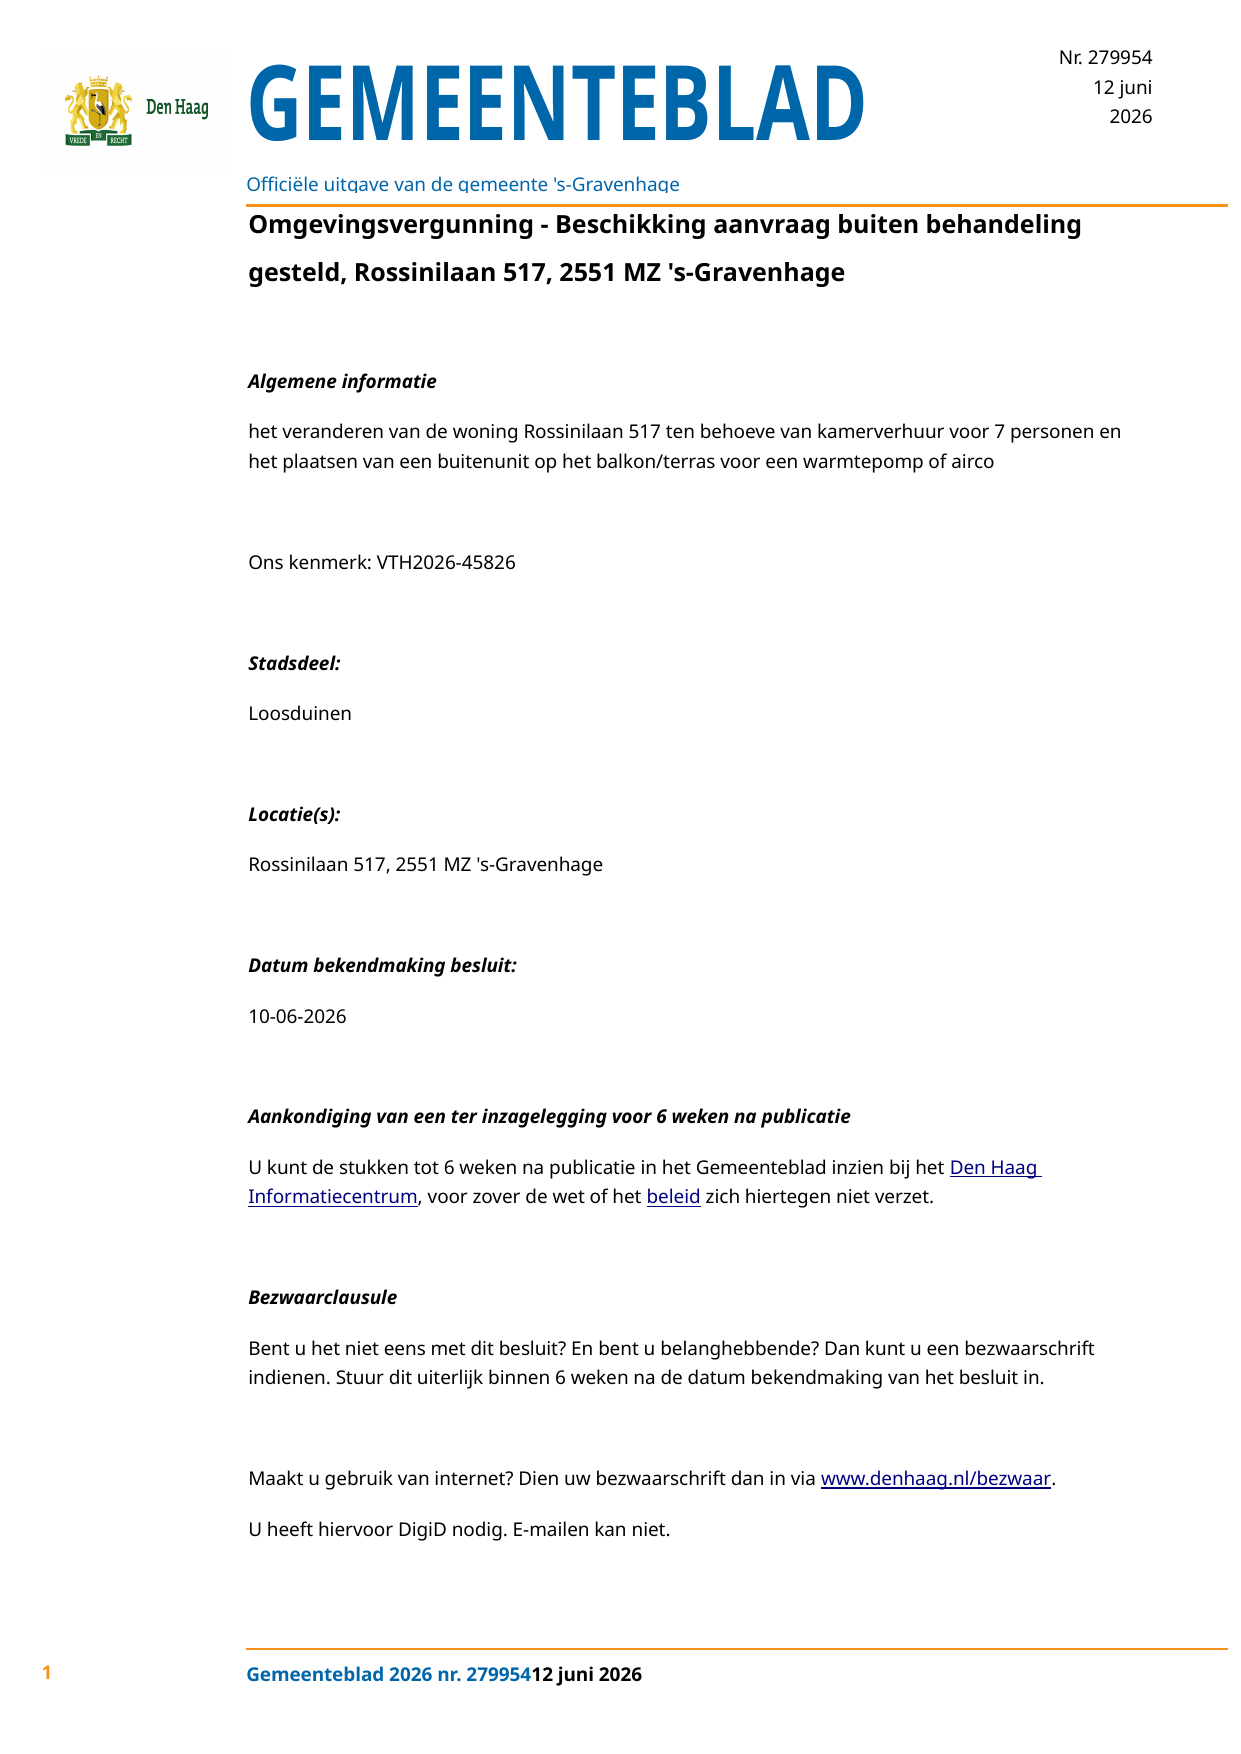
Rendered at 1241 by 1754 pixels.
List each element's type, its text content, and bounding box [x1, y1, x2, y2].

text Ons kenmerk: VTH2026-45826 [248, 549, 1152, 575]
text Bezwaarclausule [248, 1284, 1152, 1310]
text Omgevingsvergunning - Beschikking aanvraag buiten behandeling gesteld, Rossinilaan 517, 2551 MZ 's-Gravenhage [248, 207, 1152, 288]
text Loosduinen [248, 700, 1152, 726]
text Aankondiging van een ter inzagelegging voor 6 weken na publicatie [248, 1104, 1152, 1129]
text Maakt u gebruik van internet? Dien uw bezwaarschrift dan in via www.denhaag.nl/bezwaar. [248, 1465, 1152, 1491]
picture [41, 47, 231, 172]
text Datum bekendmaking besluit: [248, 952, 1152, 978]
text Locatie(s): [248, 801, 1152, 827]
text Rossinilaan 517, 2551 MZ 's-Gravenhage [248, 852, 1152, 877]
text 10-06-2026 [248, 1003, 1152, 1029]
text U kunt de stukken tot 6 weken na publicatie in het Gemeenteblad inzien bij het Den Haag Informatiecentrum, voor zover de wet of het beleid zich hiertegen niet verzet. [248, 1154, 1152, 1209]
text U heeft hiervoor DigiD nodig. E-mailen kan niet. [248, 1516, 1152, 1542]
text Bent u het niet eens met dit besluit? En bent u belanghebbende? Dan kunt u een bezwaarschrift indienen. Stuur dit uiterlijk binnen 6 weken na de datum bekendmaking van het besluit in. [248, 1335, 1152, 1390]
text Stadsdeel: [248, 650, 1152, 676]
text het veranderen van de woning Rossinilaan 517 ten behoeve van kamerverhuur voor 7 personen en het plaatsen van een buitenunit op het balkon/terras voor een warmtepomp of airco [248, 419, 1152, 474]
text Algemene informatie [248, 368, 1152, 394]
